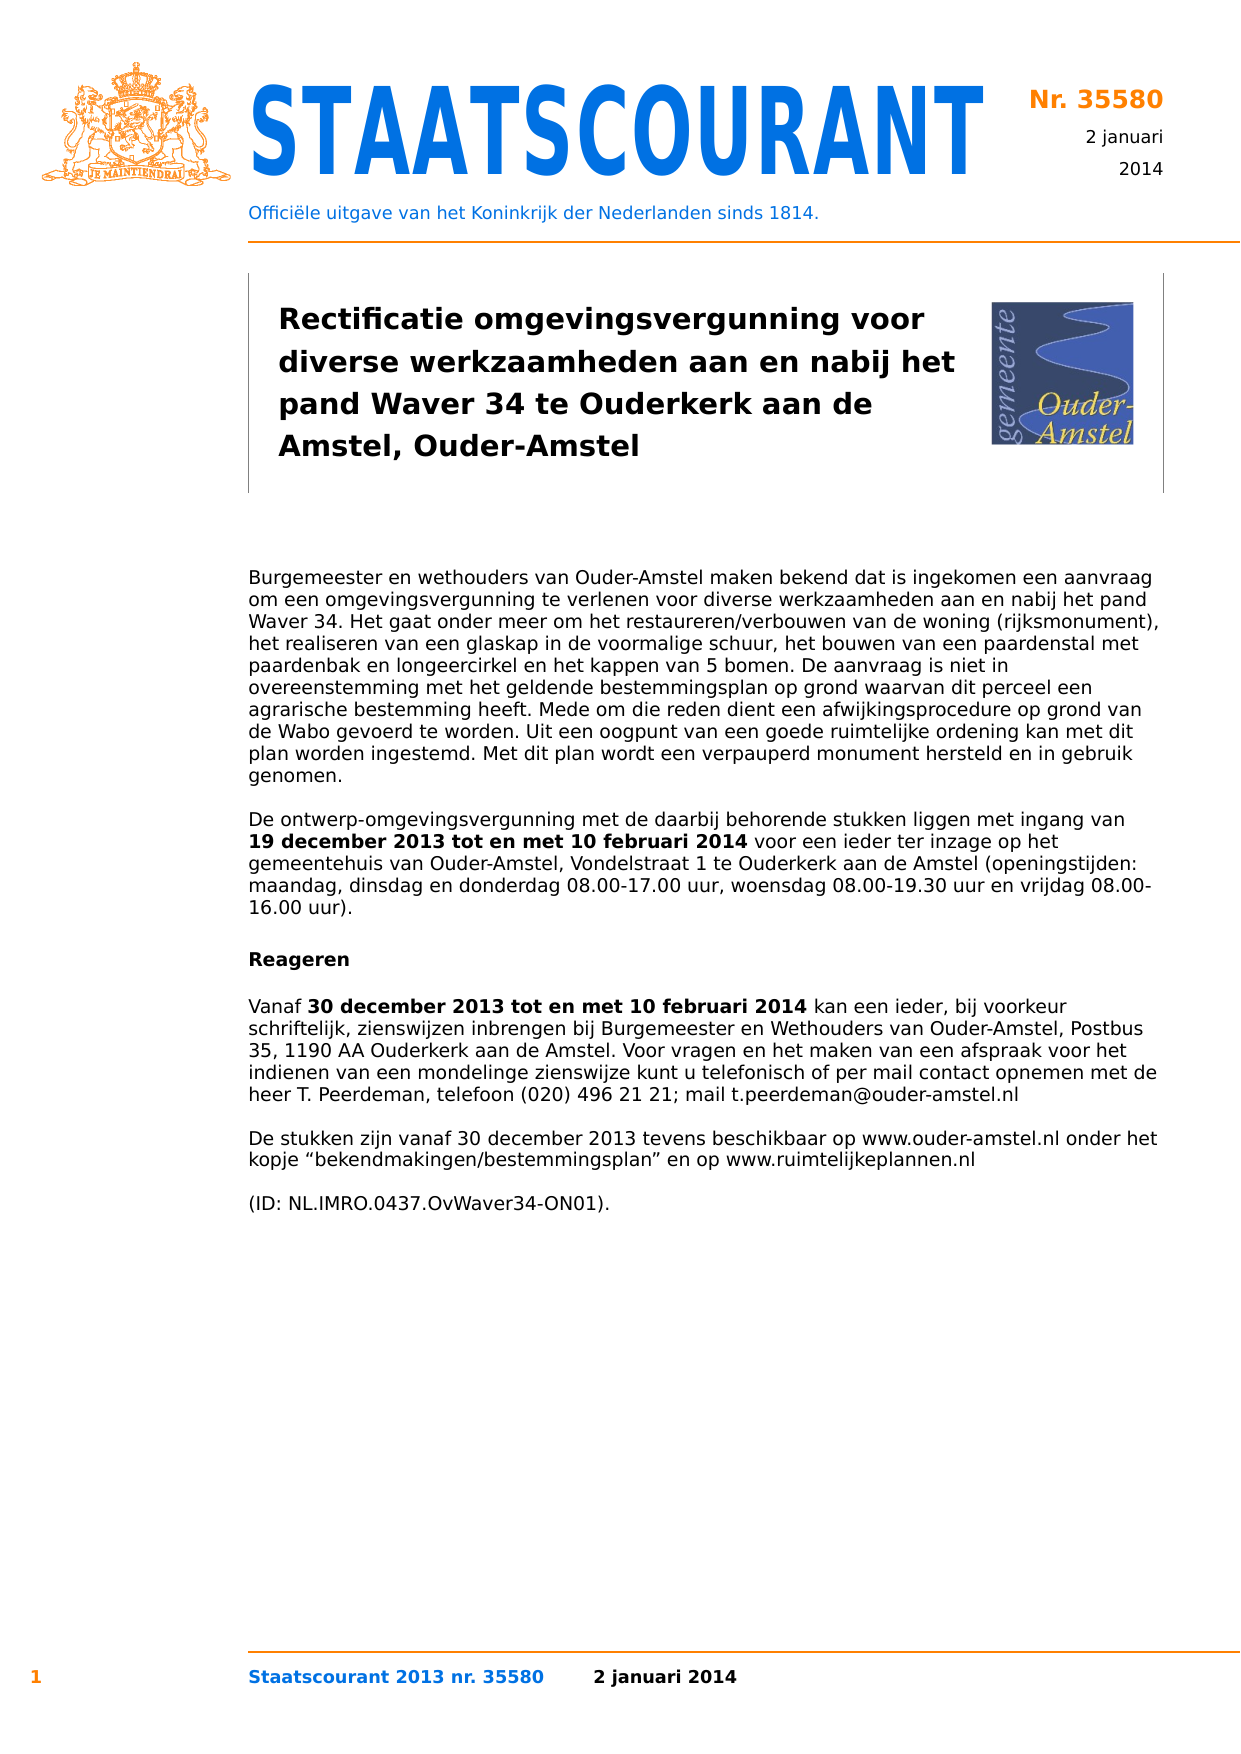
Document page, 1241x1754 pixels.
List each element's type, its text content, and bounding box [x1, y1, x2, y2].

text (ID: NL.IMRO.0437.OvWaver34-ON01). [248, 1193, 1163, 1215]
text Burgemeester en wethouders van Ouder-Amstel maken bekend dat is ingekomen een aanvraag om een omgevingsvergunning te verlenen voor diverse werkzaamheden aan en nabij het pand Waver 34. Het gaat onder meer om het restaureren/verbouwen van de woning (rijksmonument), het realiseren van een glaskap in de voormalige schuur, het bouwen van een paardenstal met paardenbak en longeercirkel en het kappen van 5 bomen. De aanvraag is niet in overeenstemming met het geldende bestemmingsplan op grond waarvan dit perceel een agrarische bestemming heeft. Mede om die reden dient een afwijkingsprocedure op grond van de Wabo gevoerd te worden. Uit een oogpunt van een goede ruimtelijke ordening kan met dit plan worden ingestemd. Met dit plan wordt een verpauperd monument hersteld en in gebruik genomen. [248, 567, 1163, 787]
subtitle Rectificatie omgevingsvergunning voor diverse werkzaamheden aan en nabij het pand Waver 34 te Ouderkerk aan de Amstel, Ouder-Amstel [249, 273, 1163, 493]
text De stukken zijn vanaf 30 december 2013 tevens beschikbaar op www.ouder-amstel.nl onder het kopje “bekendmakingen/bestemmingsplan” en op www.ruimtelijkeplannen.nl [248, 1127, 1163, 1171]
table_cell Officiële uitgave van het Koninkrijk der Nederlanden sinds 1814. [248, 203, 1240, 241]
table_cell 2 januari [998, 121, 1240, 153]
text De ontwerp-omgevingsvergunning met de daarbij behorende stukken liggen met ingang van 19 december 2013 tot en met 10 februari 2014 voor een ieder ter inzage op het gemeentehuis van Ouder-Amstel, Vondelstraat 1 te Ouderkerk aan de Amstel (openingstijden: maandag, dinsdag en donderdag 08.00-17.00 uur, woensdag 08.00-19.30 uur en vrijdag 08.00-16.00 uur). [248, 809, 1163, 919]
picture [41, 62, 231, 186]
text Vanaf 30 december 2013 tot en met 10 februari 2014 kan een ieder, bij voorkeur schriftelijk, zienswijzen inbrengen bij Burgemeester en Wethouders van Ouder-Amstel, Postbus 35, 1190 AA Ouderkerk aan de Amstel. Voor vragen en het maken van een afspraak voor het indienen van een mondelinge zienswijze kunt u telefonisch of per mail contact opnemen met de heer T. Peerdeman, telefoon (020) 496 21 21; mail t.peerdeman@ouder-amstel.nl [248, 996, 1163, 1106]
table_cell 2014 [998, 153, 1240, 203]
table_header STAATSCOURANT [248, 62, 998, 203]
subtitle Reageren [248, 949, 1163, 971]
table_header [25, 62, 248, 241]
picture [991, 302, 1134, 445]
table_header Nr. 35580 [998, 62, 1240, 121]
